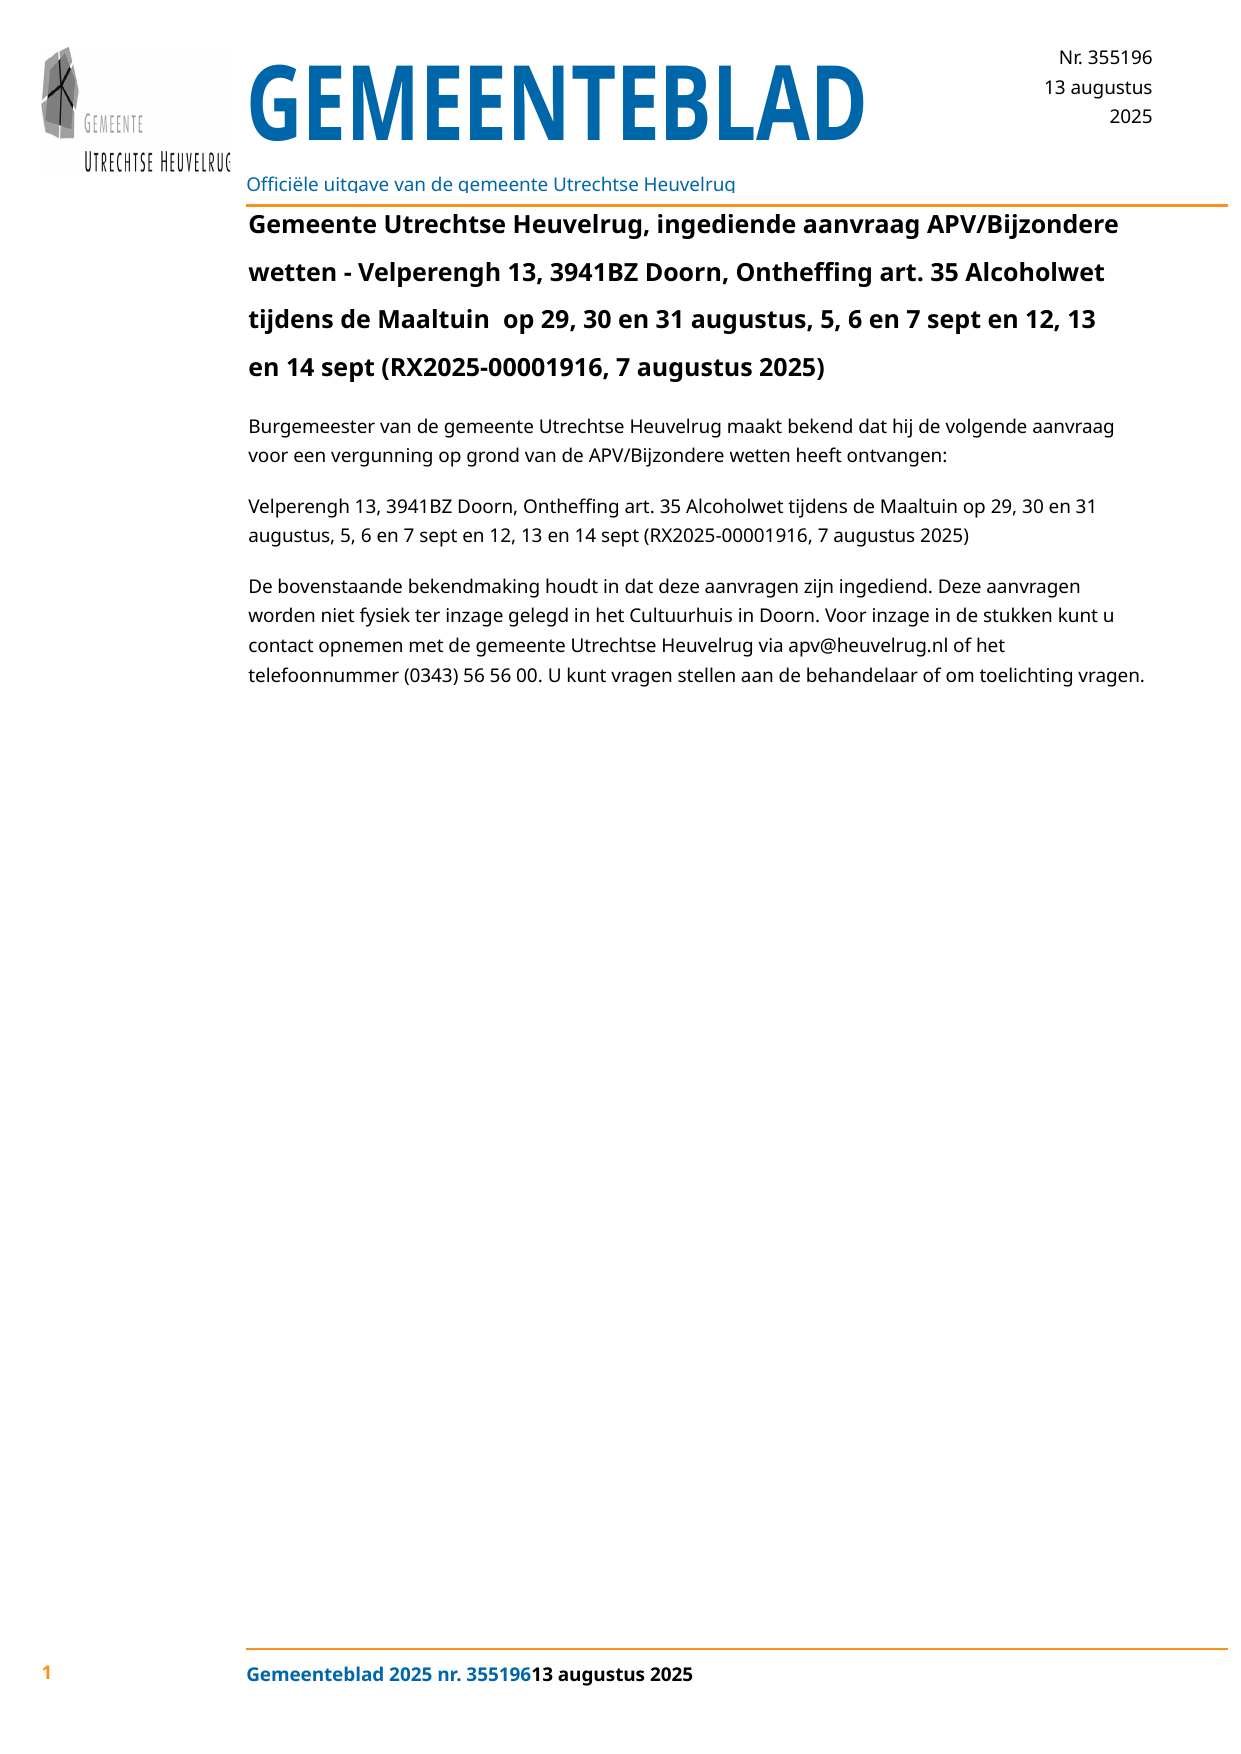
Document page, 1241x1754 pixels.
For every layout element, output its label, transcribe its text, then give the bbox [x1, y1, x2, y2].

picture [41, 47, 231, 172]
text Burgemeester van de gemeente Utrechtse Heuvelrug maakt bekend dat hij de volgende aanvraag voor een vergunning op grond van de APV/Bijzondere wetten heeft ontvangen: [248, 413, 1152, 468]
text Gemeente Utrechtse Heuvelrug, ingediende aanvraag APV/Bijzondere wetten - Velperengh 13, 3941BZ Doorn, Ontheffing art. 35 Alcoholwet tijdens de Maaltuin op 29, 30 en 31 augustus, 5, 6 en 7 sept en 12, 13 en 14 sept (RX2025-00001916, 7 augustus 2025) [248, 207, 1152, 384]
text Velperengh 13, 3941BZ Doorn, Ontheffing art. 35 Alcoholwet tijdens de Maaltuin op 29, 30 en 31 augustus, 5, 6 en 7 sept en 12, 13 en 14 sept (RX2025-00001916, 7 augustus 2025) [248, 493, 1152, 548]
text De bovenstaande bekendmaking houdt in dat deze aanvragen zijn ingediend. Deze aanvragen worden niet fysiek ter inzage gelegd in het Cultuurhuis in Doorn. Voor inzage in de stukken kunt u contact opnemen met de gemeente Utrechtse Heuvelrug via apv@heuvelrug.nl of het telefoonnummer (0343) 56 56 00. U kunt vragen stellen aan de behandelaar of om toelichting vragen. [248, 573, 1152, 688]
